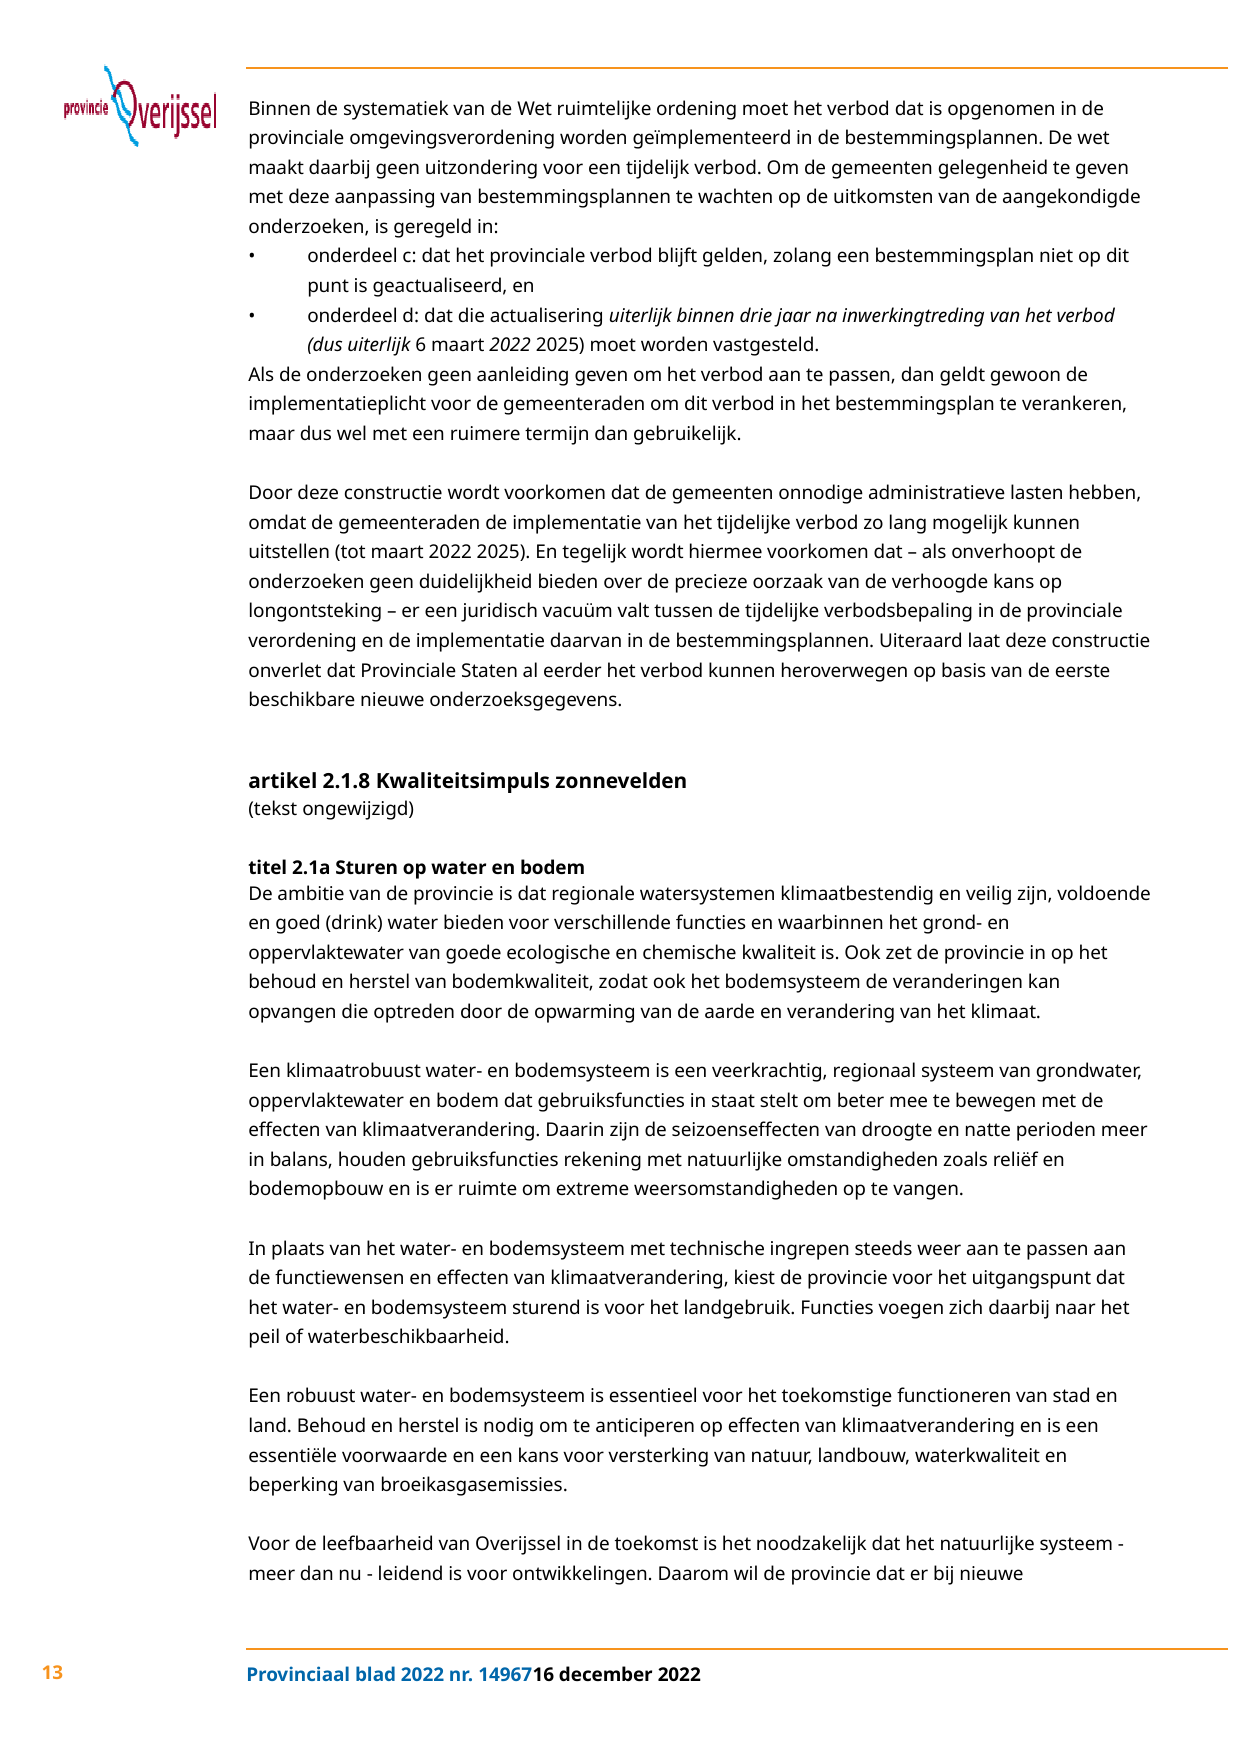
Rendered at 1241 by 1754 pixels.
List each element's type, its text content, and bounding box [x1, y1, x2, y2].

text Een klimaatrobuust water- en bodemsysteem is een veerkrachtig, regionaal systeem van grondwater, oppervlaktewater en bodem dat gebruiksfuncties in staat stelt om beter mee te bewegen met de effecten van klimaatverandering. Daarin zijn de seizoenseffecten van droogte en natte perioden meer in balans, houden gebruiksfuncties rekening met natuurlijke omstandigheden zoals reliëf en bodemopbouw en is er ruimte om extreme weersomstandigheden op te vangen. [248, 1057, 1152, 1201]
list onderdeel d: dat die actualisering uiterlijk binnen drie jaar na inwerkingtreding van het verbod (dus uiterlijk 6 maart 2022 2025) moet worden vastgesteld. [248, 302, 1152, 357]
text In plaats van het water- en bodemsysteem met technische ingrepen steeds weer aan te passen aan de functiewensen en effecten van klimaatverandering, kiest de provincie voor het uitgangspunt dat het water- en bodemsysteem sturend is voor het landgebruik. Functies voegen zich daarbij naar het peil of waterbeschikbaarheid. [248, 1235, 1152, 1349]
list onderdeel c: dat het provinciale verbod blijft gelden, zolang een bestemmingsplan niet op dit punt is geactualiseerd, en [248, 243, 1152, 298]
picture [41, 47, 231, 172]
text Door deze constructie wordt voorkomen dat de gemeenten onnodige administratieve lasten hebben, omdat de gemeenteraden de implementatie van het tijdelijke verbod zo lang mogelijk kunnen uitstellen (tot maart 2022 2025). En tegelijk wordt hiermee voorkomen dat – als onverhoopt de onderzoeken geen duidelijkheid bieden over de precieze oorzaak van de verhoogde kans op longontsteking – er een juridisch vacuüm valt tussen de tijdelijke verbodsbepaling in de provinciale verordening en de implementatie daarvan in de bestemmingsplannen. Uiteraard laat deze constructie onverlet dat Provinciale Staten al eerder het verbod kunnen heroverwegen op basis van de eerste beschikbare nieuwe onderzoeksgegevens. [248, 479, 1152, 712]
text artikel 2.1.8 Kwaliteitsimpuls zonnevelden [248, 766, 1152, 795]
text Een robuust water- en bodemsysteem is essentieel voor het toekomstige functioneren van stad en land. Behoud en herstel is nodig om te anticiperen op effecten van klimaatverandering en is een essentiële voorwaarde en een kans voor versterking van natuur, landbouw, waterkwaliteit en beperking van broeikasgasemissies. [248, 1383, 1152, 1497]
text Binnen de systematiek van de Wet ruimtelijke ordening moet het verbod dat is opgenomen in de provinciale omgevingsverordening worden geïmplementeerd in de bestemmingsplannen. De wet maakt daarbij geen uitzondering voor een tijdelijk verbod. Om de gemeenten gelegenheid te geven met deze aanpassing van bestemmingsplannen te wachten op de uitkomsten van de aangekondigde onderzoeken, is geregeld in: [248, 95, 1152, 239]
text De ambitie van de provincie is dat regionale watersystemen klimaatbestendig en veilig zijn, voldoende en goed (drink) water bieden voor verschillende functies en waarbinnen het grond- en oppervlaktewater van goede ecologische en chemische kwaliteit is. Ook zet de provincie in op het behoud en herstel van bodemkwaliteit, zodat ook het bodemsysteem de veranderingen kan opvangen die optreden door de opwarming van de aarde en verandering van het klimaat. [248, 880, 1152, 1024]
text (tekst ongewijzigd) [248, 795, 1152, 821]
text titel 2.1a Sturen op water en bodem [248, 854, 1152, 880]
text Voor de leefbaarheid van Overijssel in de toekomst is het noodzakelijk dat het natuurlijke systeem - meer dan nu - leidend is voor ontwikkelingen. Daarom wil de provincie dat er bij nieuwe [248, 1531, 1152, 1586]
text Als de onderzoeken geen aanleiding geven om het verbod aan te passen, dan geldt gewoon de implementatieplicht voor de gemeenteraden om dit verbod in het bestemmingsplan te verankeren, maar dus wel met een ruimere termijn dan gebruikelijk. [248, 361, 1152, 446]
